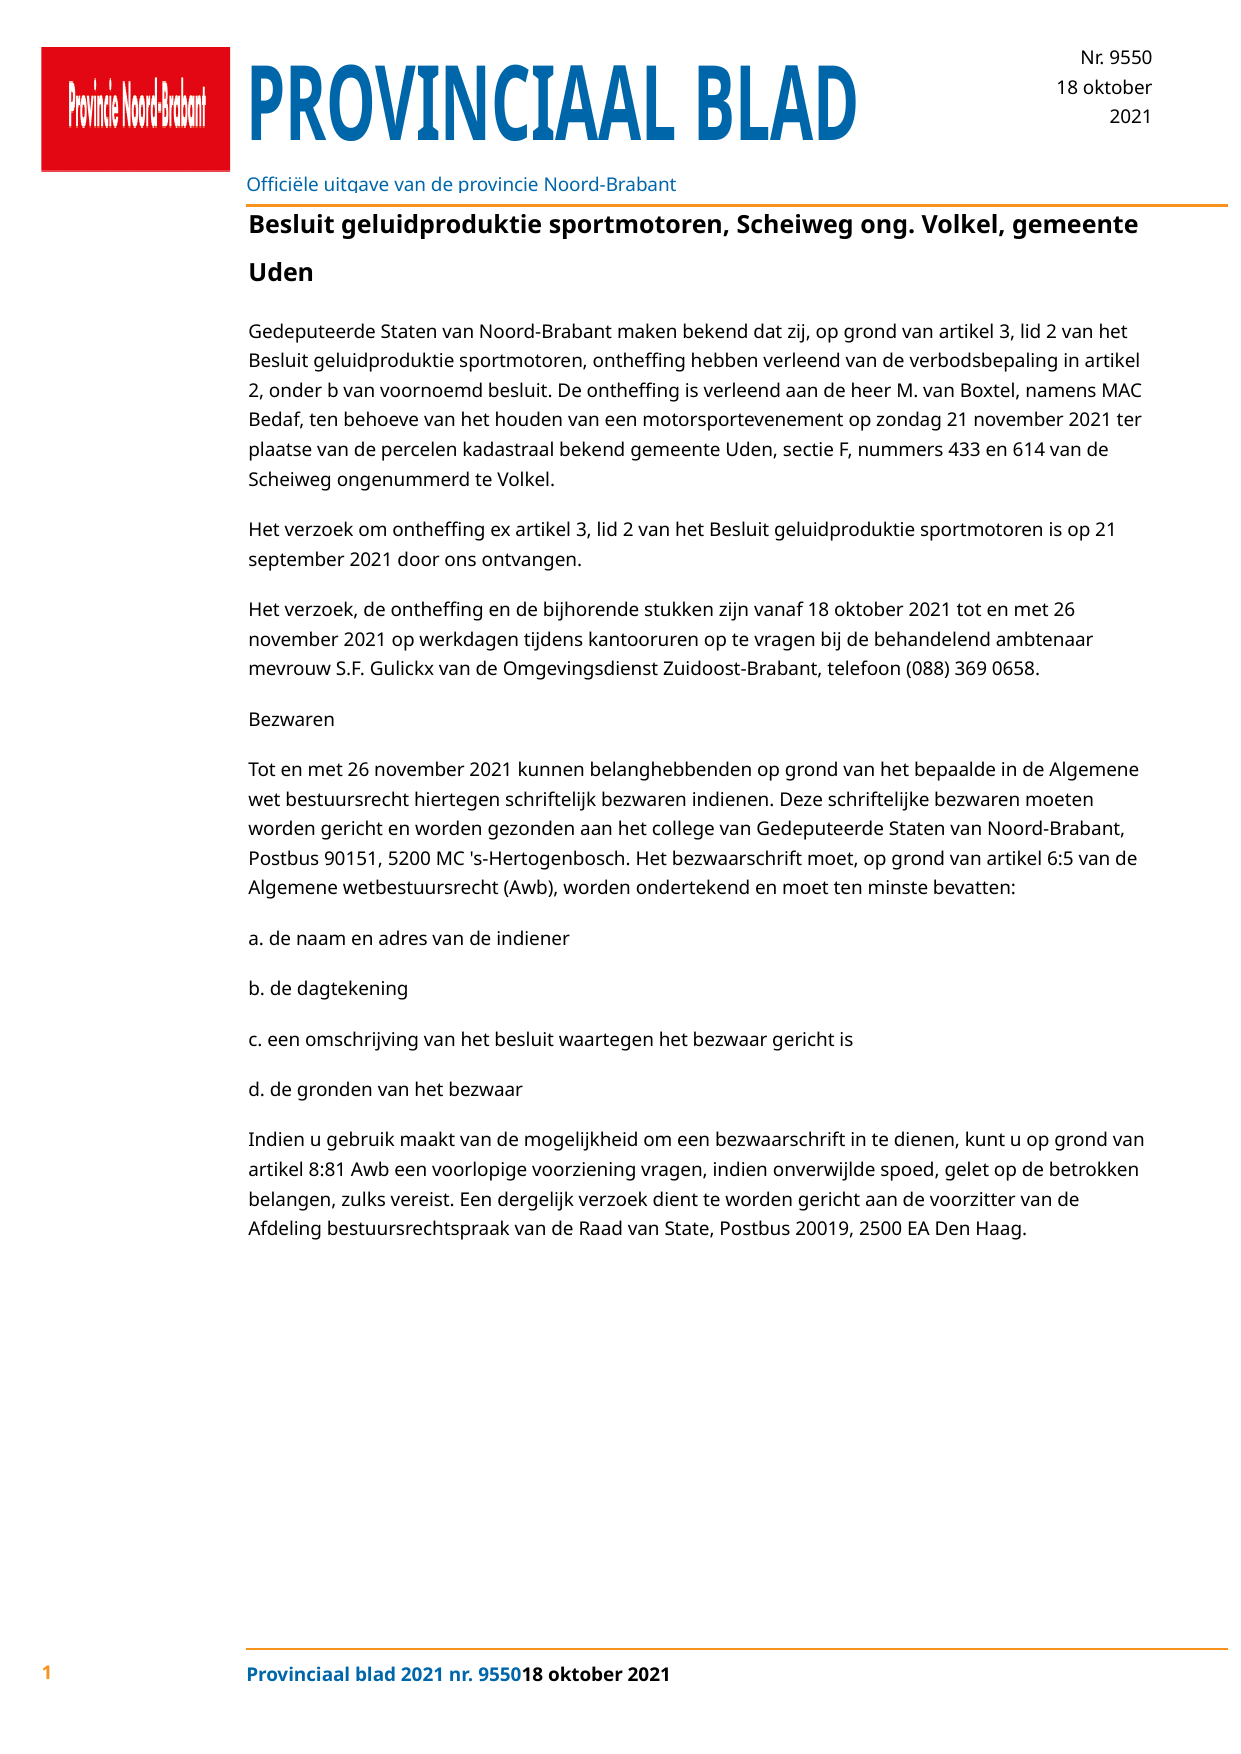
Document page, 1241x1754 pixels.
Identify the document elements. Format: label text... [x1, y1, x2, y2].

text d. de gronden van het bezwaar [248, 1076, 1152, 1102]
text Bezwaren [248, 706, 1152, 732]
text b. de dagtekening [248, 975, 1152, 1001]
text Het verzoek om ontheffing ex artikel 3, lid 2 van het Besluit geluidproduktie sportmotoren is op 21 september 2021 door ons ontvangen. [248, 516, 1152, 572]
picture [41, 47, 231, 172]
text Indien u gebruik maakt van de mogelijkheid om een bezwaarschrift in te dienen, kunt u op grond van artikel 8:81 Awb een voorlopige voorziening vragen, indien onverwijlde spoed, gelet op de betrokken belangen, zulks vereist. Een dergelijk verzoek dient te worden gericht aan de voorzitter van de Afdeling bestuursrechtspraak van de Raad van State, Postbus 20019, 2500 EA Den Haag. [248, 1127, 1152, 1241]
text Het verzoek, de ontheffing en de bijhorende stukken zijn vanaf 18 oktober 2021 tot en met 26 november 2021 op werkdagen tijdens kantooruren op te vragen bij de behandelend ambtenaar mevrouw S.F. Gulickx van de Omgevingsdienst Zuidoost-Brabant, telefoon (088) 369 0658. [248, 596, 1152, 681]
text Besluit geluidproduktie sportmotoren, Scheiweg ong. Volkel, gemeente Uden [248, 207, 1152, 288]
text c. een omschrijving van het besluit waartegen het bezwaar gericht is [248, 1026, 1152, 1052]
text a. de naam en adres van de indiener [248, 925, 1152, 951]
text Gedeputeerde Staten van Noord-Brabant maken bekend dat zij, op grond van artikel 3, lid 2 van het Besluit geluidproduktie sportmotoren, ontheffing hebben verleend van de verbodsbepaling in artikel 2, onder b van voornoemd besluit. De ontheffing is verleend aan de heer M. van Boxtel, namens MAC Bedaf, ten behoeve van het houden van een motorsportevenement op zondag 21 november 2021 ter plaatse van de percelen kadastraal bekend gemeente Uden, sectie F, nummers 433 en 614 van de Scheiweg ongenummerd te Volkel. [248, 318, 1152, 492]
text Tot en met 26 november 2021 kunnen belanghebbenden op grond van het bepaalde in de Algemene wet bestuursrecht hiertegen schriftelijk bezwaren indienen. Deze schriftelijke bezwaren moeten worden gericht en worden gezonden aan het college van Gedeputeerde Staten van Noord-Brabant, Postbus 90151, 5200 MC 's-Hertogenbosch. Het bezwaarschrift moet, op grond van artikel 6:5 van de Algemene wetbestuursrecht (Awb), worden ondertekend en moet ten minste bevatten: [248, 756, 1152, 900]
